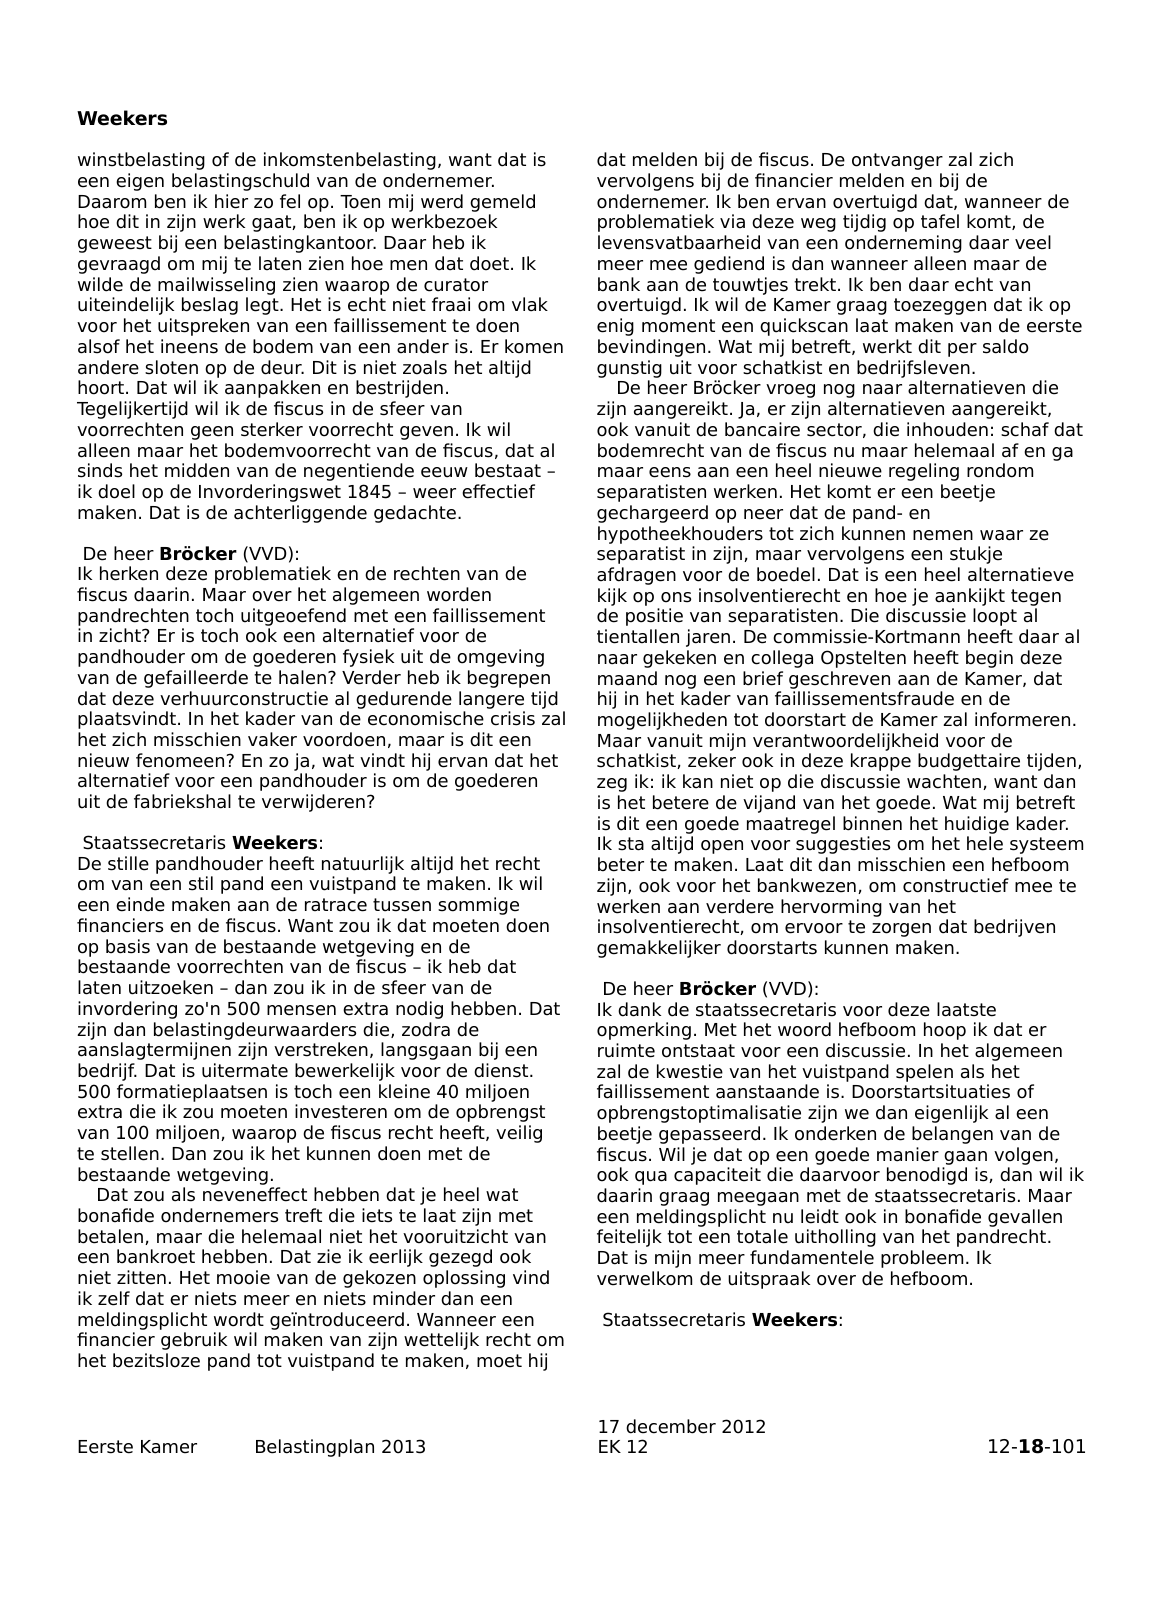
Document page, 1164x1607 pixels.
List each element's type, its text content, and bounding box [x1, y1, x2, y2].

text De stille pandhouder heeft natuurlijk altijd het recht om van een stil pand een vuistpand te maken. Ik wil een einde maken aan de ratrace tussen sommige financiers en de fiscus. Want zou ik dat moeten doen op basis van de bestaande wetgeving en de bestaande voorrechten van de fiscus – ik heb dat laten uitzoeken – dan zou ik in de sfeer van de invordering zo'n 500 mensen extra nodig hebben. Dat zijn dan belastingdeurwaarders die, zodra de aanslagtermijnen zijn verstreken, langsgaan bij een bedrijf. Dat is uitermate bewerkelijk voor de dienst. 500 formatieplaatsen is toch een kleine 40 miljoen extra die ik zou moeten investeren om de opbrengst van 100 miljoen, waarop de fiscus recht heeft, veilig te stellen. Dan zou ik het kunnen doen met de bestaande wetgeving. [77, 853, 567, 1185]
text winstbelasting of de inkomstenbelasting, want dat is een eigen belastingschuld van de ondernemer. Daarom ben ik hier zo fel op. Toen mij werd gemeld hoe dit in zijn werk gaat, ben ik op werkbezoek geweest bij een belastingkantoor. Daar heb ik gevraagd om mij te laten zien hoe men dat doet. Ik wilde de mailwisseling zien waarop de curator uiteindelijk beslag legt. Het is echt niet fraai om vlak voor het uitspreken van een faillissement te doen alsof het ineens de bodem van een ander is. Er komen andere sloten op de deur. Dit is niet zoals het altijd hoort. Dat wil ik aanpakken en bestrijden. Tegelijkertijd wil ik de fiscus in de sfeer van voorrechten geen sterker voorrecht geven. Ik wil alleen maar het bodemvoorrecht van de fiscus, dat al sinds het midden van de negentiende eeuw bestaat – ik doel op de Invorderingswet 1845 – weer effectief maken. Dat is de achterliggende gedachte. [77, 150, 567, 523]
text Staatssecretaris Weekers: [596, 1309, 1087, 1330]
text De heer Bröcker (VVD): [77, 543, 567, 564]
text Dat zou als neveneffect hebben dat je heel wat bonafide ondernemers treft die iets te laat zijn met betalen, maar die helemaal niet het vooruitzicht van een bankroet hebben. Dat zie ik eerlijk gezegd ook niet zitten. Het mooie van de gekozen oplossing vind ik zelf dat er niets meer en niets minder dan een meldingsplicht wordt geïntroduceerd. Wanneer een financier gebruik wil maken van zijn wettelijk recht om het bezitsloze pand tot vuistpand te maken, moet hij [77, 1185, 567, 1372]
text De heer Bröcker vroeg nog naar alternatieven die zijn aangereikt. Ja, er zijn alternatieven aangereikt, ook vanuit de bancaire sector, die inhouden: schaf dat bodemrecht van de fiscus nu maar helemaal af en ga maar eens aan een heel nieuwe regeling rondom separatisten werken. Het komt er een beetje gechargeerd op neer dat de pand- en hypotheekhouders tot zich kunnen nemen waar ze separatist in zijn, maar vervolgens een stukje afdragen voor de boedel. Dat is een heel alternatieve kijk op ons insolventierecht en hoe je aankijkt tegen de positie van separatisten. Die discussie loopt al tientallen jaren. De commissie-Kortmann heeft daar al naar gekeken en collega Opstelten heeft begin deze maand nog een brief geschreven aan de Kamer, dat hij in het kader van faillissementsfraude en de mogelijkheden tot doorstart de Kamer zal informeren. Maar vanuit mijn verantwoordelijkheid voor de schatkist, zeker ook in deze krappe budgettaire tijden, zeg ik: ik kan niet op die discussie wachten, want dan is het betere de vijand van het goede. Wat mij betreft is dit een goede maatregel binnen het huidige kader. Ik sta altijd open voor suggesties om het hele systeem beter te maken. Laat dit dan misschien een hefboom zijn, ook voor het bankwezen, om constructief mee te werken aan verdere hervorming van het insolventierecht, om ervoor te zorgen dat bedrijven gemakkelijker doorstarts kunnen maken. [596, 378, 1087, 959]
text dat melden bij de fiscus. De ontvanger zal zich vervolgens bij de financier melden en bij de ondernemer. Ik ben ervan overtuigd dat, wanneer de problematiek via deze weg tijdig op tafel komt, de levensvatbaarheid van een onderneming daar veel meer mee gediend is dan wanneer alleen maar de bank aan de touwtjes trekt. Ik ben daar echt van overtuigd. Ik wil de Kamer graag toezeggen dat ik op enig moment een quickscan laat maken van de eerste bevindingen. Wat mij betreft, werkt dit per saldo gunstig uit voor schatkist en bedrijfsleven. [596, 150, 1087, 378]
text De heer Bröcker (VVD): [596, 979, 1087, 999]
text Ik herken deze problematiek en de rechten van de fiscus daarin. Maar over het algemeen worden pandrechten toch uitgeoefend met een faillissement in zicht? Er is toch ook een alternatief voor de pandhouder om de goederen fysiek uit de omgeving van de gefailleerde te halen? Verder heb ik begrepen dat deze verhuurconstructie al gedurende langere tijd plaatsvindt. In het kader van de economische crisis zal het zich misschien vaker voordoen, maar is dit een nieuw fenomeen? En zo ja, wat vindt hij ervan dat het alternatief voor een pandhouder is om de goederen uit de fabriekshal te verwijderen? [77, 564, 567, 813]
text Staatssecretaris Weekers: [77, 833, 567, 853]
text Ik dank de staatssecretaris voor deze laatste opmerking. Met het woord hefboom hoop ik dat er ruimte ontstaat voor een discussie. In het algemeen zal de kwestie van het vuistpand spelen als het faillissement aanstaande is. Doorstartsituaties of opbrengstoptimalisatie zijn we dan eigenlijk al een beetje gepasseerd. Ik onderken de belangen van de fiscus. Wil je dat op een goede manier gaan volgen, ook qua capaciteit die daarvoor benodigd is, dan wil ik daarin graag meegaan met de staatssecretaris. Maar een meldingsplicht nu leidt ook in bonafide gevallen feitelijk tot een totale uitholling van het pandrecht. Dat is mijn meer fundamentele probleem. Ik verwelkom de uitspraak over de hefboom. [596, 999, 1087, 1289]
